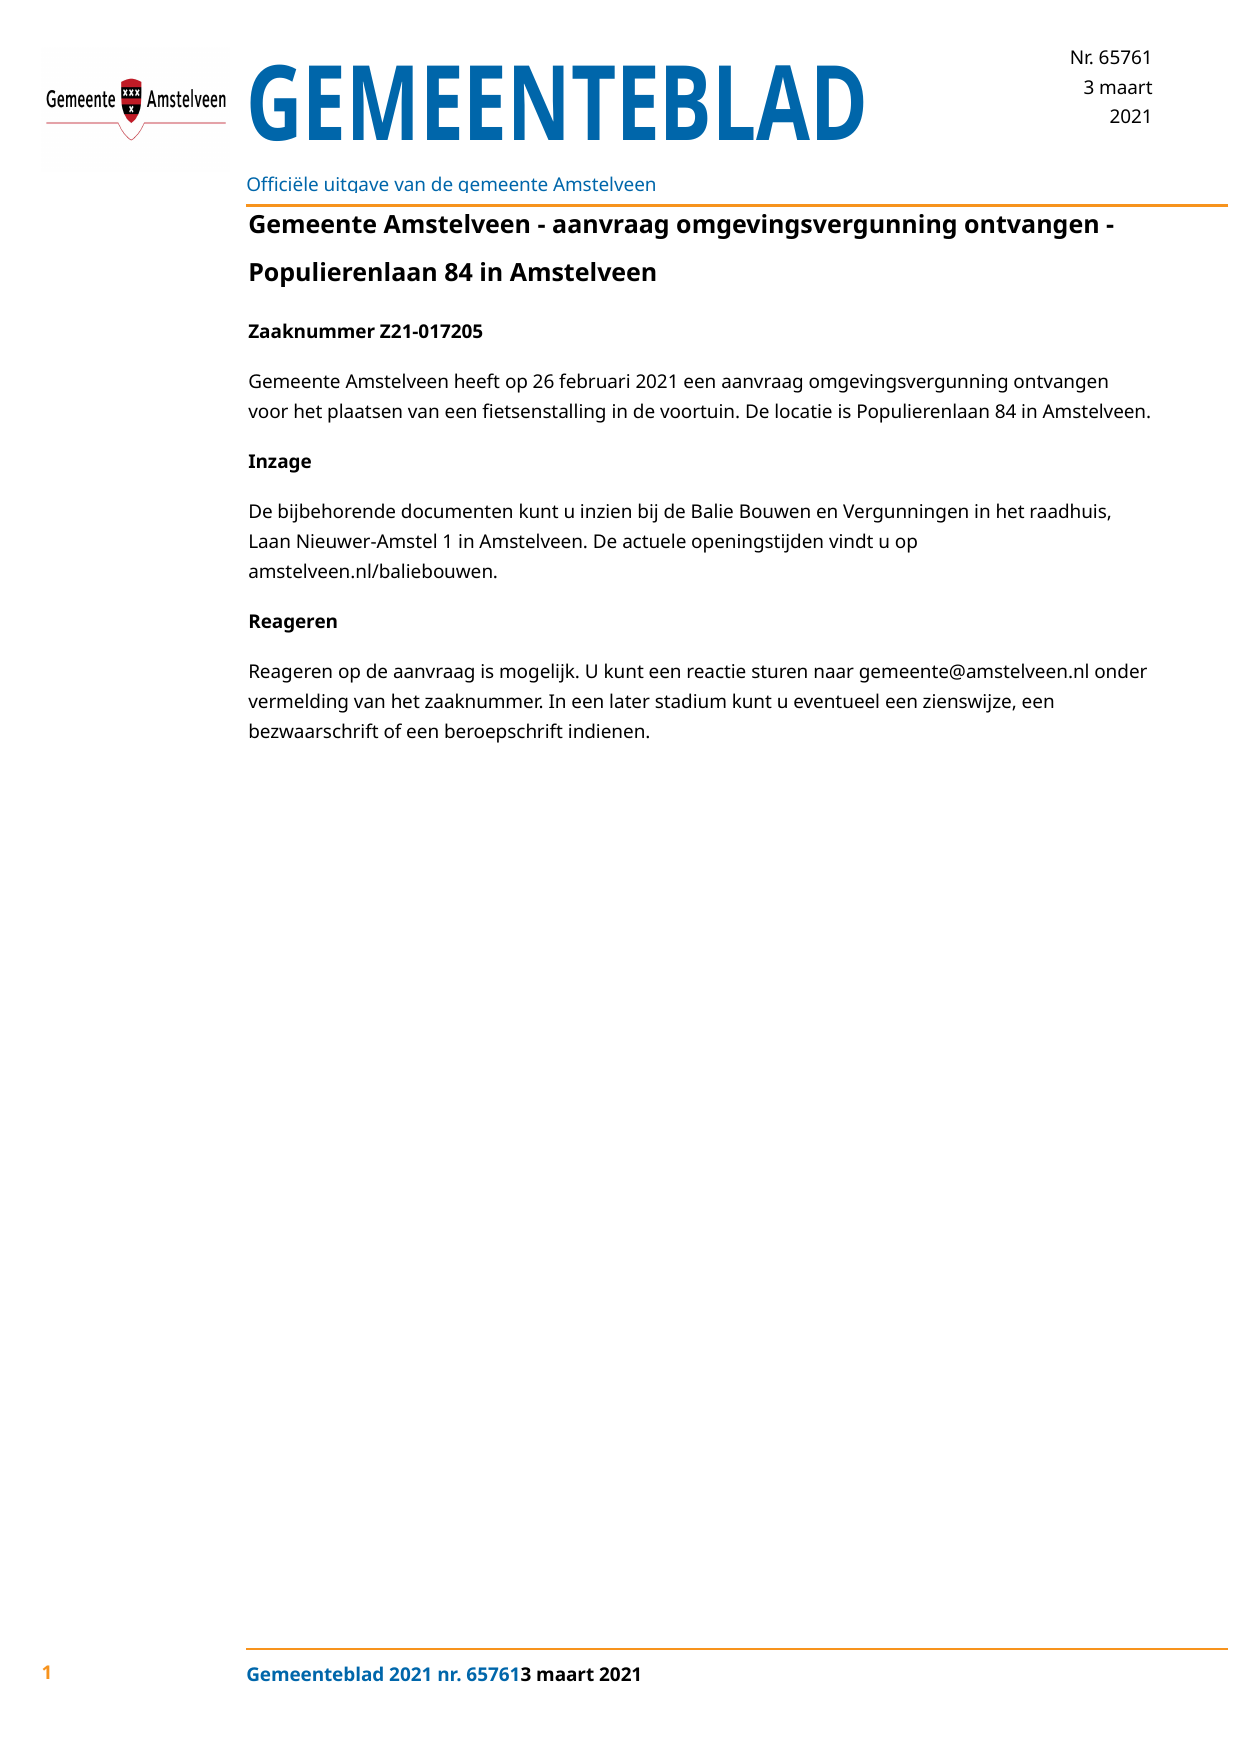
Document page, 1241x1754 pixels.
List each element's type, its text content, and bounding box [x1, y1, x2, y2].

picture [41, 47, 231, 172]
text Gemeente Amstelveen heeft op 26 februari 2021 een aanvraag omgevingsvergunning ontvangen voor het plaatsen van een fietsenstalling in de voortuin. De locatie is Populierenlaan 84 in Amstelveen. [248, 368, 1152, 424]
text Reageren [248, 608, 1152, 634]
text Reageren op de aanvraag is mogelijk. U kunt een reactie sturen naar gemeente@amstelveen.nl onder vermelding van het zaaknummer. In een later stadium kunt u eventueel een zienswijze, een bezwaarschrift of een beroepschrift indienen. [248, 659, 1152, 744]
text De bijbehorende documenten kunt u inzien bij de Balie Bouwen en Vergunningen in het raadhuis, Laan Nieuwer-Amstel 1 in Amstelveen. De actuele openingstijden vindt u op amstelveen.nl/baliebouwen. [248, 499, 1152, 584]
text Gemeente Amstelveen - aanvraag omgevingsvergunning ontvangen - Populierenlaan 84 in Amstelveen [248, 207, 1152, 288]
text Zaaknummer Z21-017205 [248, 318, 1152, 344]
text Inzage [248, 448, 1152, 474]
